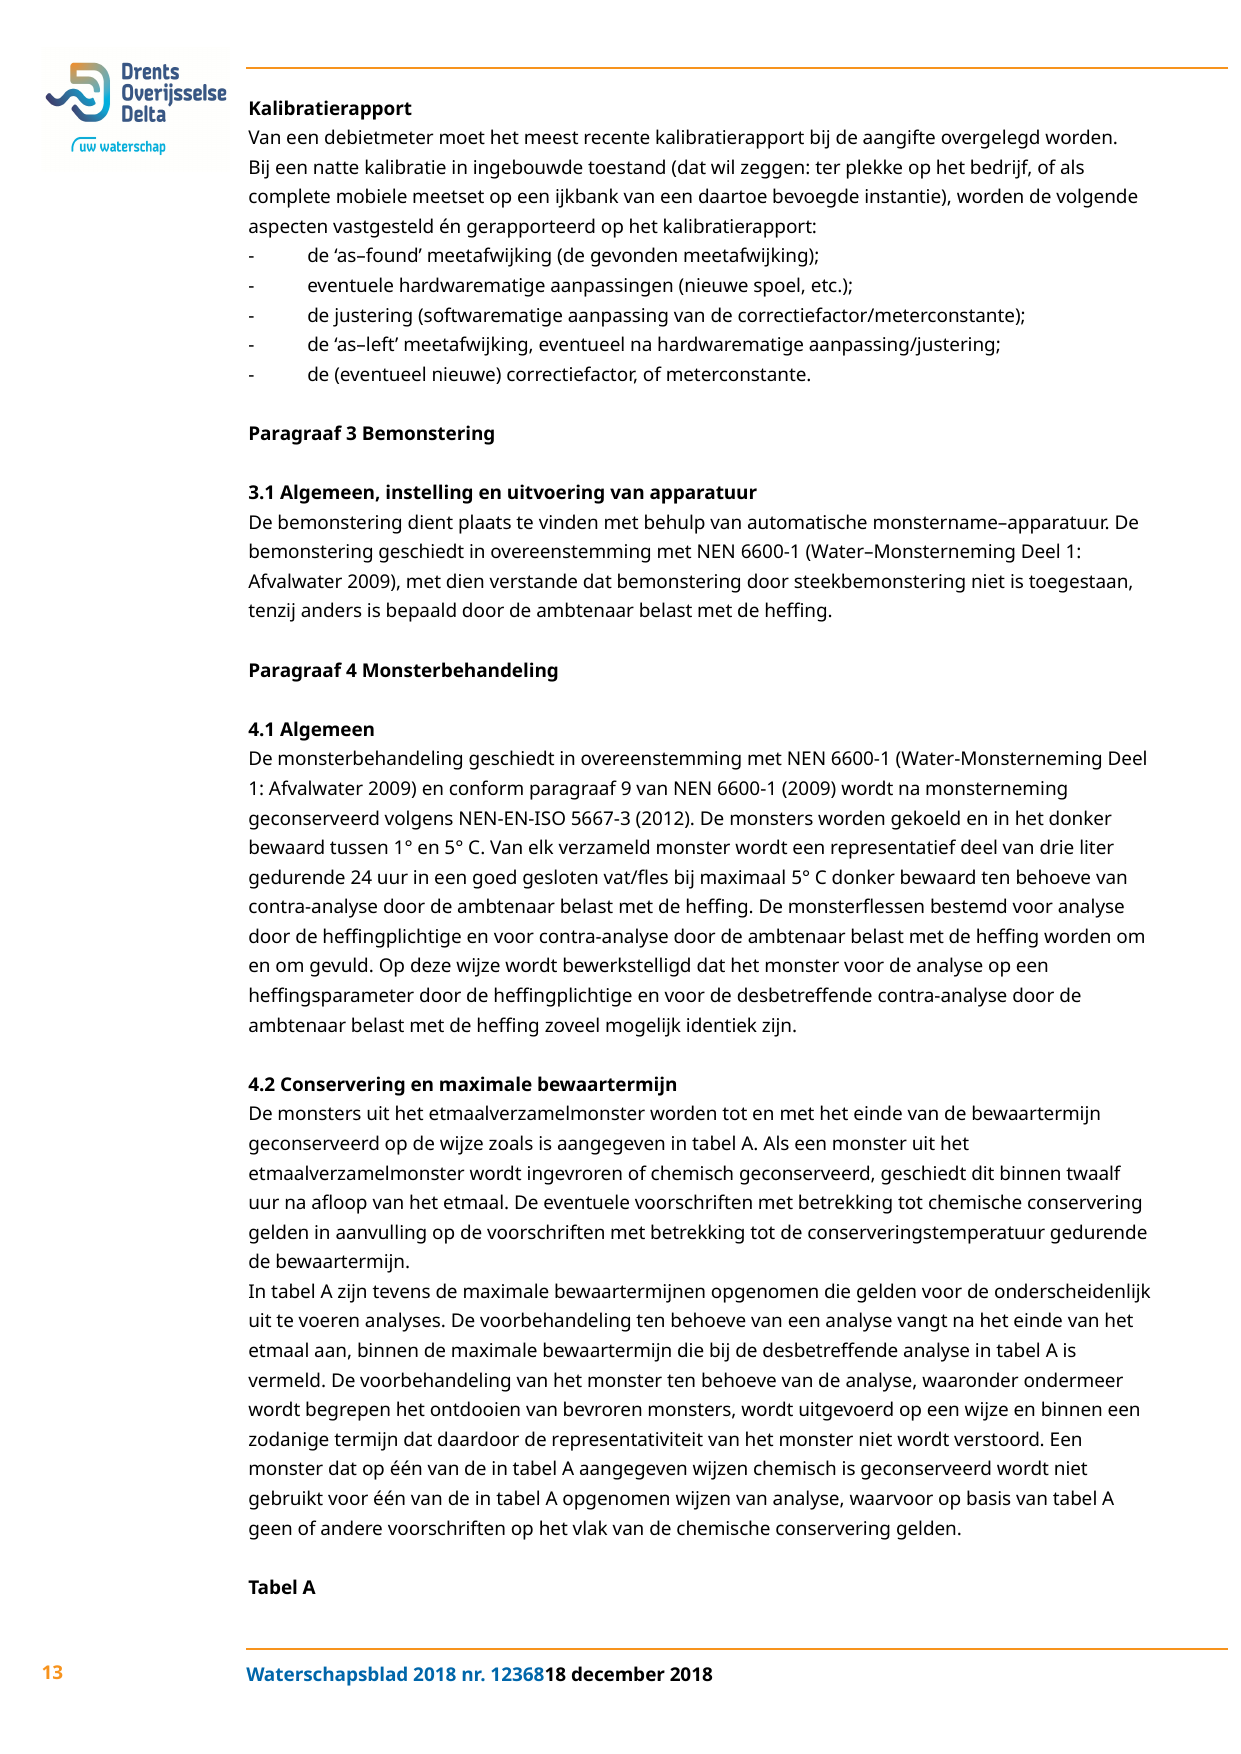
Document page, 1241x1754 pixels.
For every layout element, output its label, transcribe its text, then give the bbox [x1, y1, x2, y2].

text Van een debietmeter moet het meest recente kalibratierapport bij de aangifte overgelegd worden. [248, 124, 1152, 150]
text Tabel A [248, 1574, 1152, 1600]
text De monsterbehandeling geschiedt in overeenstemming met NEN 6600-1 (Water-Monsterneming Deel 1: Afvalwater 2009) en conform paragraaf 9 van NEN 6600-1 (2009) wordt na monsterneming geconserveerd volgens NEN-EN-ISO 5667-3 (2012). De monsters worden gekoeld en in het donker bewaard tussen 1° en 5° C. Van elk verzameld monster wordt een representatief deel van drie liter gedurende 24 uur in een goed gesloten vat/fles bij maximaal 5° C donker bewaard ten behoeve van contra-analyse door de ambtenaar belast met de heffing. De monsterflessen bestemd voor analyse door de heffingplichtige en voor contra-analyse door de ambtenaar belast met de heffing worden om en om gevuld. Op deze wijze wordt bewerkstelligd dat het monster voor de analyse op een heffingsparameter door de heffingplichtige en voor de desbetreffende contra-analyse door de ambtenaar belast met de heffing zoveel mogelijk identiek zijn. [248, 746, 1152, 1038]
list de ‘as–found’ meetafwijking (de gevonden meetafwijking); [248, 243, 1152, 268]
text 4.1 Algemeen [248, 716, 1152, 742]
list de (eventueel nieuwe) correctiefactor, of meterconstante. [248, 361, 1152, 387]
list de justering (softwarematige aanpassing van de correctiefactor/meterconstante); [248, 302, 1152, 328]
text 3.1 Algemeen, instelling en uitvoering van apparatuur [248, 479, 1152, 505]
text Paragraaf 3 Bemonstering [248, 420, 1152, 446]
text In tabel A zijn tevens de maximale bewaartermijnen opgenomen die gelden voor de onderscheidenlijk uit te voeren analyses. De voorbehandeling ten behoeve van een analyse vangt na het einde van het etmaal aan, binnen de maximale bewaartermijn die bij de desbetreffende analyse in tabel A is vermeld. De voorbehandeling van het monster ten behoeve van de analyse, waaronder ondermeer wordt begrepen het ontdooien van bevroren monsters, wordt uitgevoerd op een wijze en binnen een zodanige termijn dat daardoor de representativiteit van het monster niet wordt verstoord. Een monster dat op één van de in tabel A aangegeven wijzen chemisch is geconserveerd wordt niet gebruikt voor één van de in tabel A opgenomen wijzen van analyse, waarvoor op basis van tabel A geen of andere voorschriften op het vlak van de chemische conservering gelden. [248, 1278, 1152, 1541]
text De monsters uit het etmaalverzamelmonster worden tot en met het einde van de bewaartermijn geconserveerd op de wijze zoals is aangegeven in tabel A. Als een monster uit het etmaalverzamelmonster wordt ingevroren of chemisch geconserveerd, geschiedt dit binnen twaalf uur na afloop van het etmaal. De eventuele voorschriften met betrekking tot chemische conservering gelden in aanvulling op de voorschriften met betrekking tot de conserveringstemperatuur gedurende de bewaartermijn. [248, 1101, 1152, 1274]
list eventuele hardwarematige aanpassingen (nieuwe spoel, etc.); [248, 272, 1152, 298]
list de ‘as–left’ meetafwijking, eventueel na hardwarematige aanpassing/justering; [248, 331, 1152, 357]
picture [41, 47, 231, 172]
text Kalibratierapport [248, 95, 1152, 121]
text De bemonstering dient plaats te vinden met behulp van automatische monstername–apparatuur. De bemonstering geschiedt in overeenstemming met NEN 6600-1 (Water–Monsterneming Deel 1: Afvalwater 2009), met dien verstande dat bemonstering door steekbemonstering niet is toegestaan, tenzij anders is bepaald door de ambtenaar belast met de heffing. [248, 509, 1152, 623]
text 4.2 Conservering en maximale bewaartermijn [248, 1071, 1152, 1097]
text Paragraaf 4 Monsterbehandeling [248, 657, 1152, 683]
text Bij een natte kalibratie in ingebouwde toestand (dat wil zeggen: ter plekke op het bedrijf, of als complete mobiele meetset op een ijkbank van een daartoe bevoegde instantie), worden de volgende aspecten vastgesteld én gerapporteerd op het kalibratierapport: [248, 154, 1152, 239]
